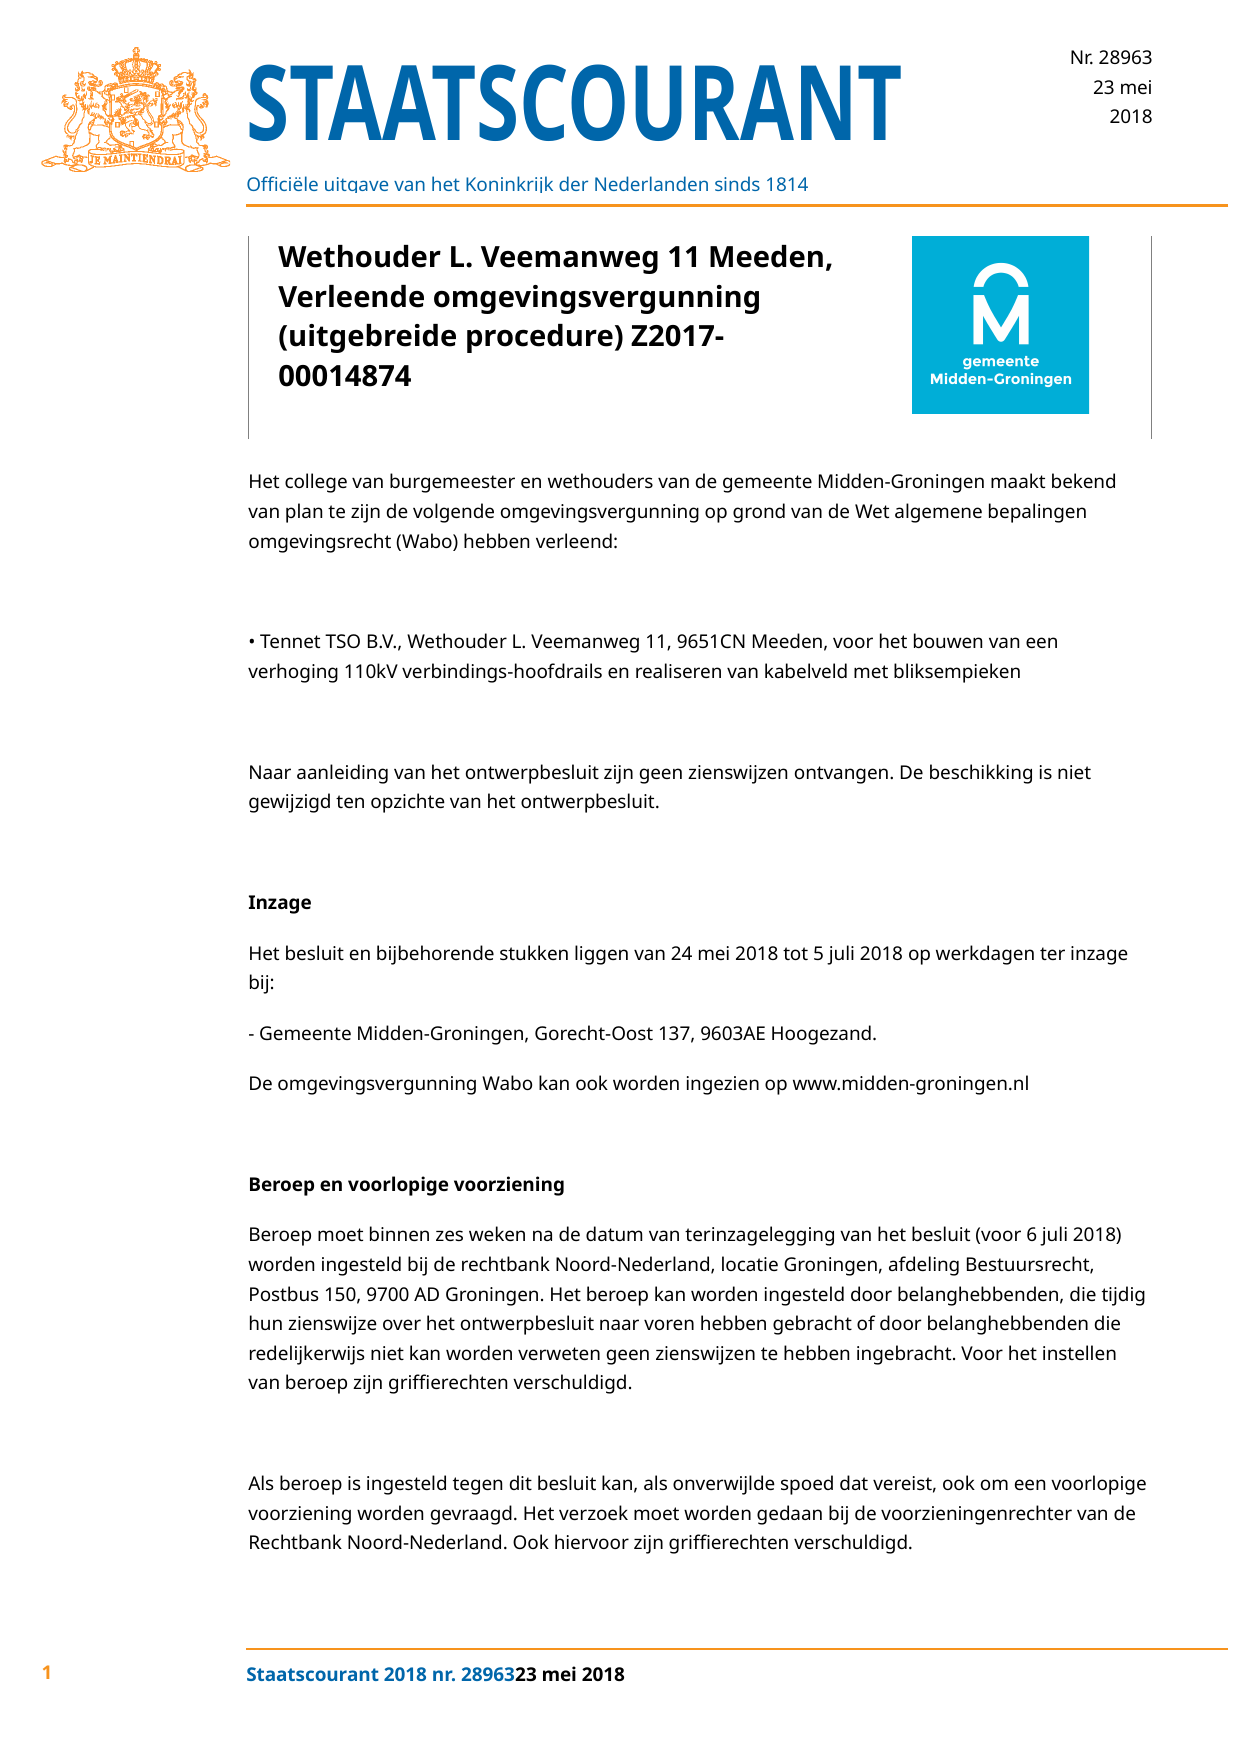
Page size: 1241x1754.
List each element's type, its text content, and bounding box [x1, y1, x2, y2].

picture [964, 359, 971, 368]
text Het college van burgemeester en wethouders van de gemeente Midden-Groningen maakt bekend van plan te zijn de volgende omgevingsvergunning op grond van de Wet algemene bepalingen omgevingsrecht (Wabo) hebben verleend: [248, 469, 1152, 553]
picture [1046, 377, 1052, 385]
table_header [850, 236, 912, 413]
picture [932, 374, 942, 383]
text Het besluit en bijbehorende stukken liggen van 24 mei 2018 tot 5 juli 2018 op werkdagen ter inzage bij: [248, 940, 1152, 995]
table_header [850, 414, 1151, 439]
table_header [1090, 236, 1151, 413]
text Naar aanleiding van het ontwerpbesluit zijn geen zienswijzen ontvangen. De beschikking is niet gewijzigd ten opzichte van het ontwerpbesluit. [248, 759, 1152, 814]
text • Tennet TSO B.V., Wethouder L. Veemanweg 11, 9651CN Meeden, voor het bouwen van een verhoging 110kV verbindings-hoofdrails en realiseren van kabelveld met bliksempieken [248, 629, 1152, 684]
text - Gemeente Midden-Groningen, Gorecht-Oost 137, 9603AE Hoogezand. [248, 1020, 1152, 1046]
picture [41, 47, 231, 172]
text Beroep en voorlopige voorziening [248, 1171, 1152, 1197]
picture [975, 264, 1027, 286]
picture [974, 296, 1028, 344]
picture [983, 359, 989, 366]
table_header Wethouder L. Veemanweg 11 Meeden, Verleende omgevingsvergunning (uitgebreide procedure) Z2017-00014874 [249, 236, 850, 439]
text De omgevingsvergunning Wabo kan ook worden ingezien op www.midden-groningen.nl [248, 1070, 1152, 1096]
text Als beroep is ingesteld tegen dit besluit kan, als onverwijlde spoed dat vereist, ook om een voorlopige voorziening worden gevraagd. Het verzoek moet worden gedaan bij de voorzieningenrechter van de Rechtbank Noord-Nederland. Ook hiervoor zijn griffierechten verschuldigd. [248, 1470, 1152, 1555]
text Beroep moet binnen zes weken na de datum van terinzagelegging van het besluit (voor 6 juli 2018) worden ingesteld bij de rechtbank Noord-Nederland, locatie Groningen, afdeling Bestuursrecht, Postbus 150, 9700 AD Groningen. Het beroep kan worden ingesteld door belanghebbenden, die tijdig hun zienswijze over het ontwerpbesluit naar voren hebben gebracht of door belanghebbenden die redelijkerwijs niet kan worden verweten geen zienswijzen te hebben ingebracht. Voor het instellen van beroep zijn griffierechten verschuldigd. [248, 1222, 1152, 1395]
text Inzage [248, 889, 1152, 915]
